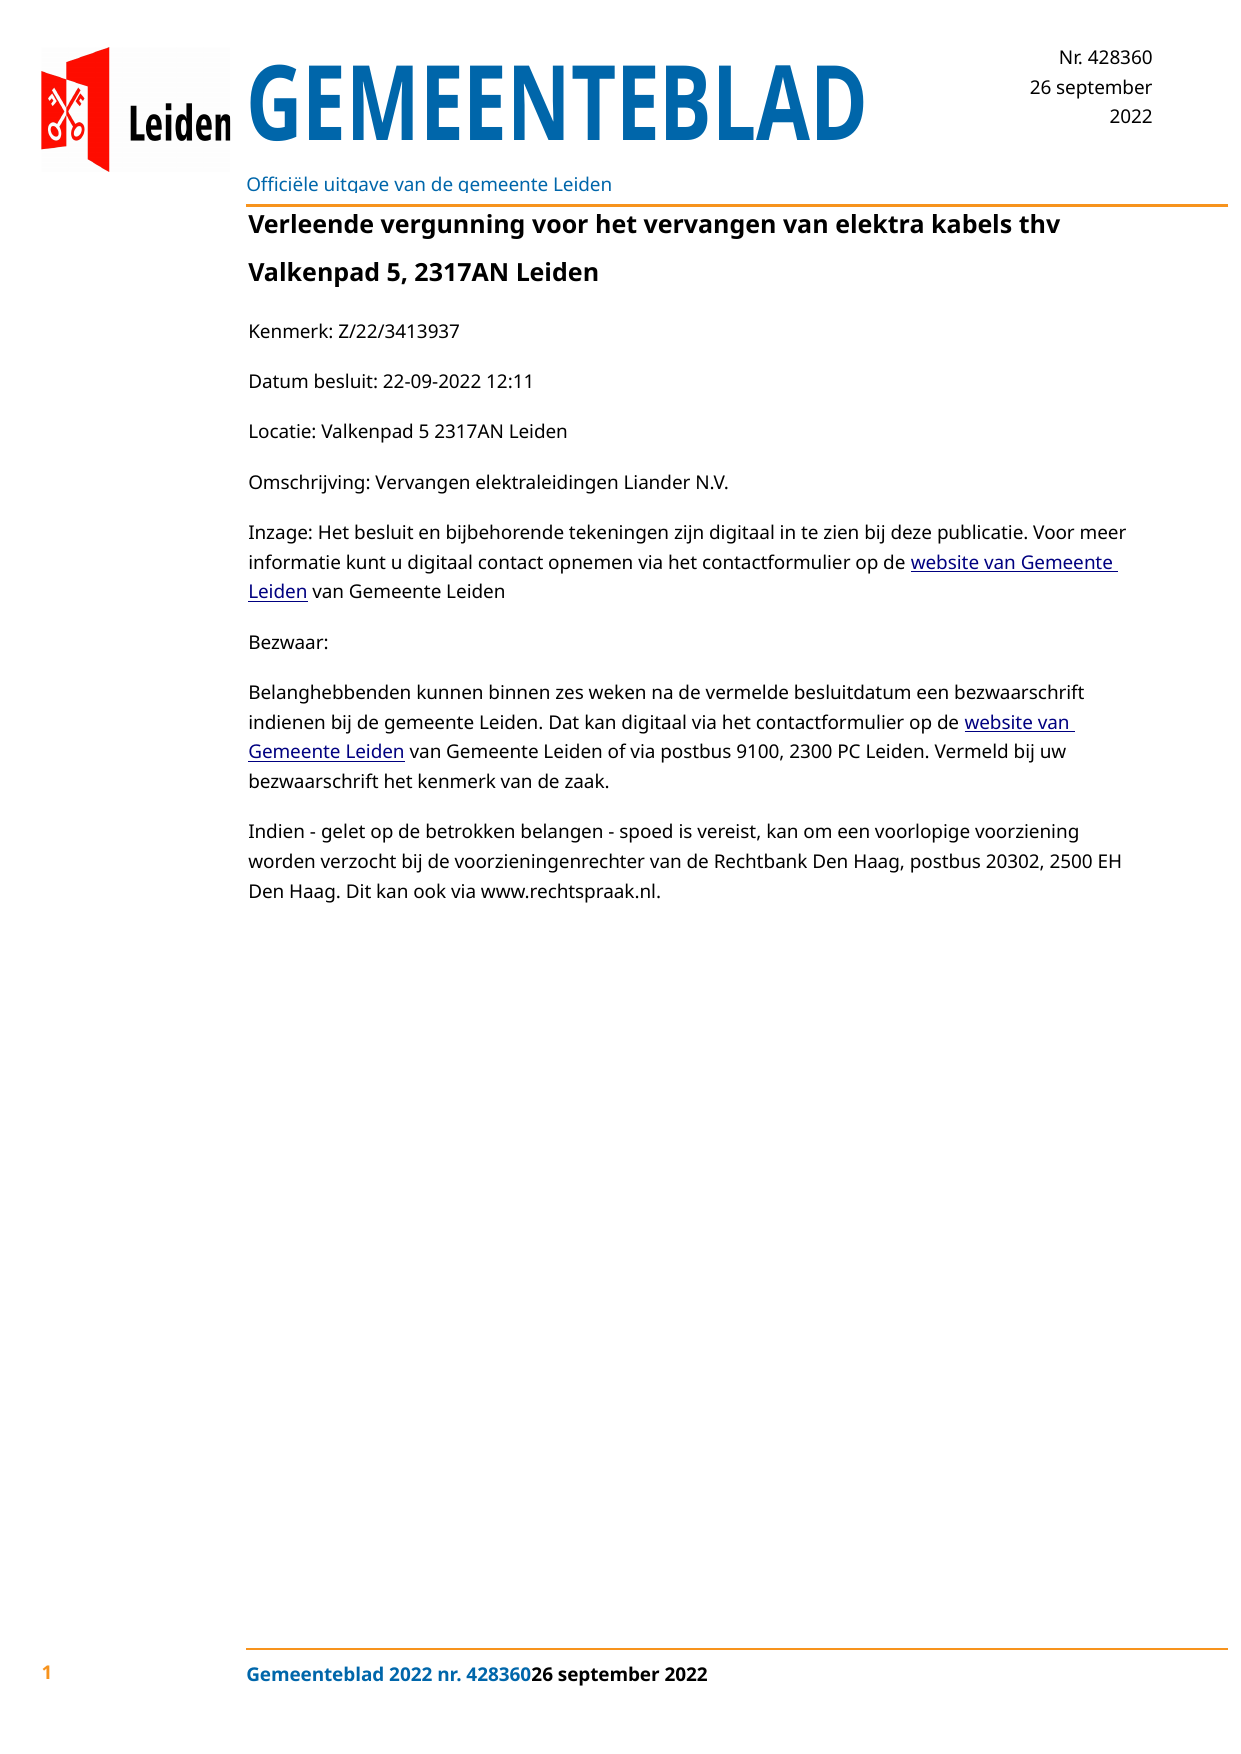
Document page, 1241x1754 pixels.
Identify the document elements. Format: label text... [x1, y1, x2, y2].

text Omschrijving: Vervangen elektraleidingen Liander N.V. [248, 469, 1152, 495]
text Kenmerk: Z/22/3413937 [248, 318, 1152, 344]
text Datum besluit: 22-09-2022 12:11 [248, 368, 1152, 394]
text Verleende vergunning voor het vervangen van elektra kabels thv Valkenpad 5, 2317AN Leiden [248, 207, 1152, 288]
text Indien - gelet op de betrokken belangen - spoed is vereist, kan om een voorlopige voorziening worden verzocht bij de voorzieningenrechter van de Rechtbank Den Haag, postbus 20302, 2500 EH Den Haag. Dit kan ook via www.rechtspraak.nl. [248, 819, 1152, 904]
text Bezwaar: [248, 629, 1152, 655]
text Locatie: Valkenpad 5 2317AN Leiden [248, 419, 1152, 444]
picture [41, 47, 231, 172]
text Inzage: Het besluit en bijbehorende tekeningen zijn digitaal in te zien bij deze publicatie. Voor meer informatie kunt u digitaal contact opnemen via het contactformulier op de website van Gemeente Leiden van Gemeente Leiden [248, 519, 1152, 604]
text Belanghebbenden kunnen binnen zes weken na de vermelde besluitdatum een bezwaarschrift indienen bij de gemeente Leiden. Dat kan digitaal via het contactformulier op de website van Gemeente Leiden van Gemeente Leiden of via postbus 9100, 2300 PC Leiden. Vermeld bij uw bezwaarschrift het kenmerk van de zaak. [248, 679, 1152, 794]
